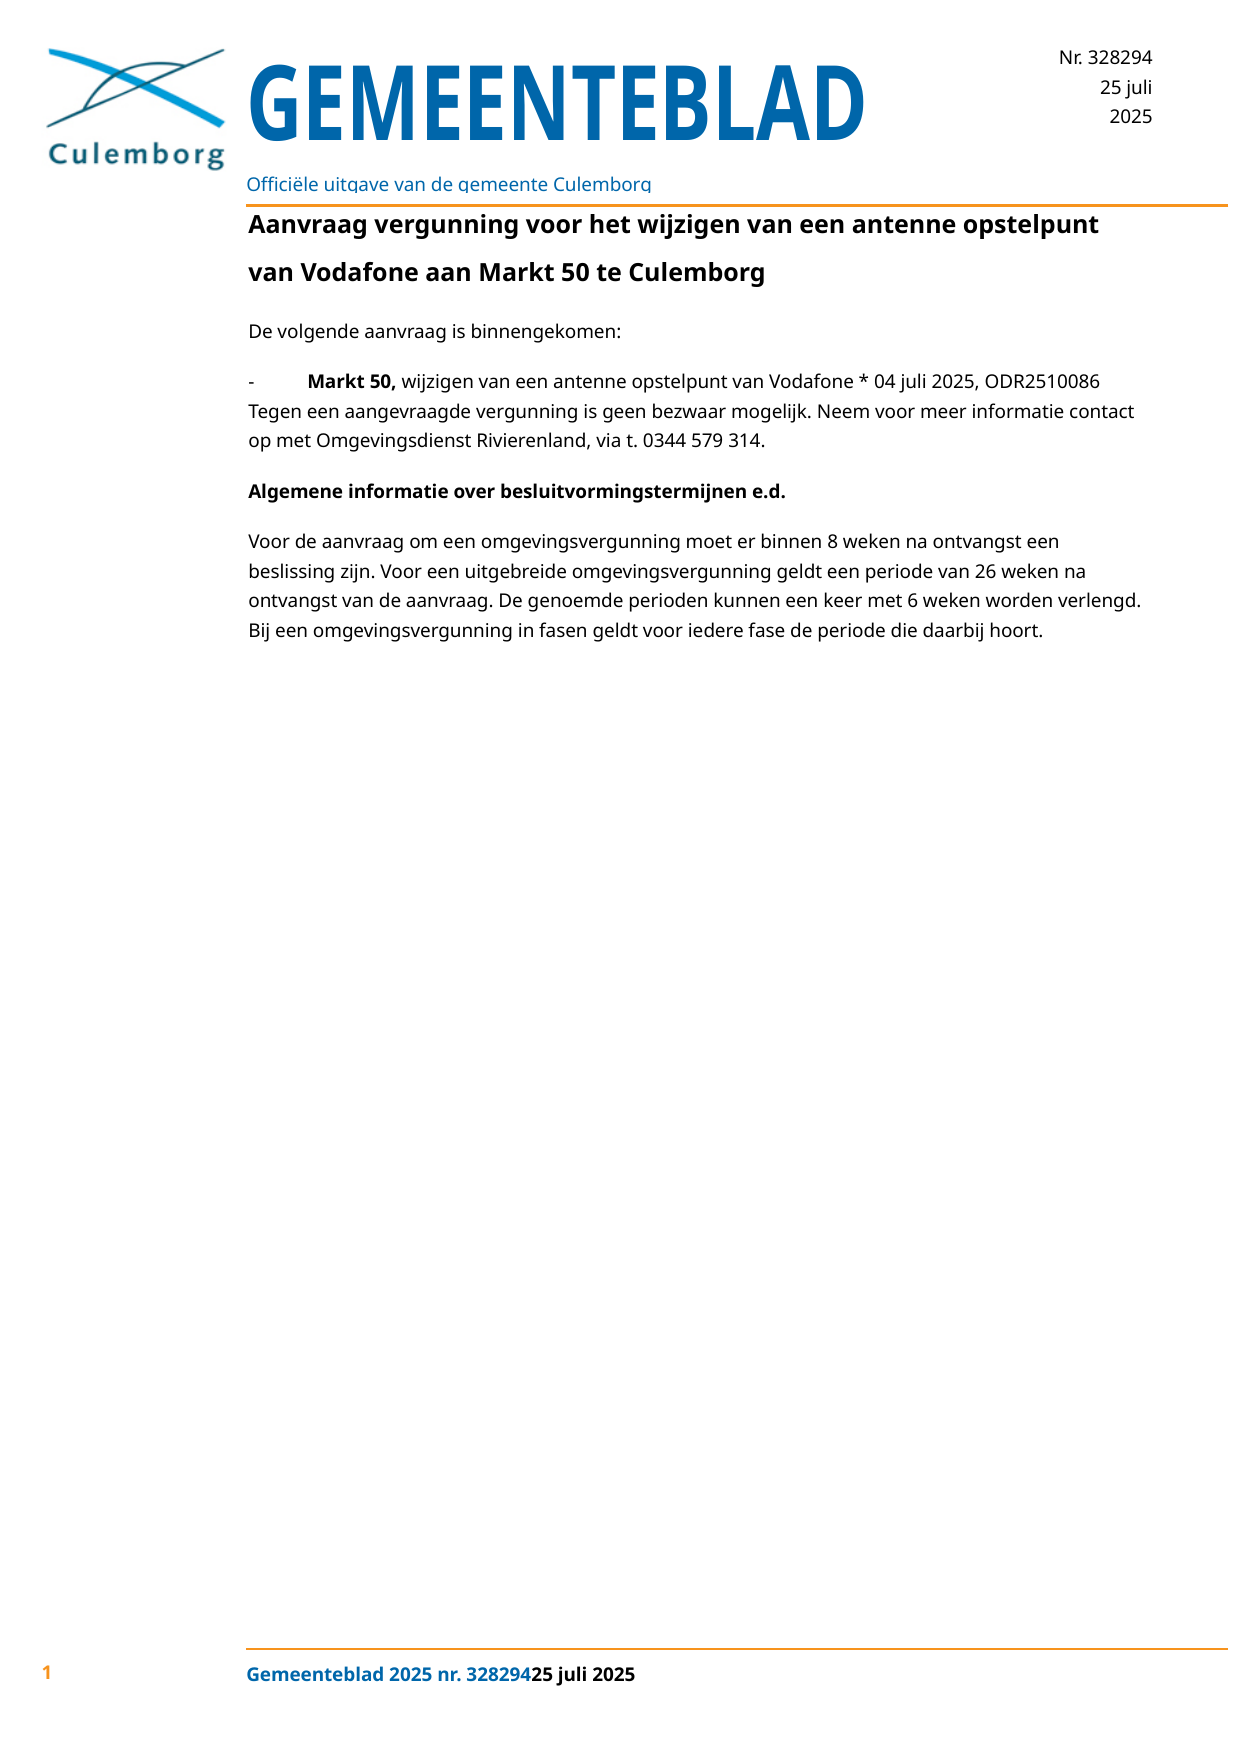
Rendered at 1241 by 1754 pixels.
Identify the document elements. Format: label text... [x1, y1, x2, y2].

text Tegen een aangevraagde vergunning is geen bezwaar mogelijk. Neem voor meer informatie contact op met Omgevingsdienst Rivierenland, via t. 0344 579 314. [248, 398, 1152, 453]
list Markt 50, wijzigen van een antenne opstelpunt van Vodafone * 04 juli 2025, ODR2510086 [248, 368, 1152, 394]
text Algemene informatie over besluitvormingstermijnen e.d. [248, 478, 1152, 504]
text Aanvraag vergunning voor het wijzigen van een antenne opstelpunt van Vodafone aan Markt 50 te Culemborg [248, 207, 1152, 288]
text Voor de aanvraag om een omgevingsvergunning moet er binnen 8 weken na ontvangst een beslissing zijn. Voor een uitgebreide omgevingsvergunning geldt een periode van 26 weken na ontvangst van de aanvraag. De genoemde perioden kunnen een keer met 6 weken worden verlengd. Bij een omgevingsvergunning in fasen geldt voor iedere fase de periode die daarbij hoort. [248, 528, 1152, 643]
text De volgende aanvraag is binnengekomen: [248, 318, 1152, 344]
picture [41, 47, 231, 172]
